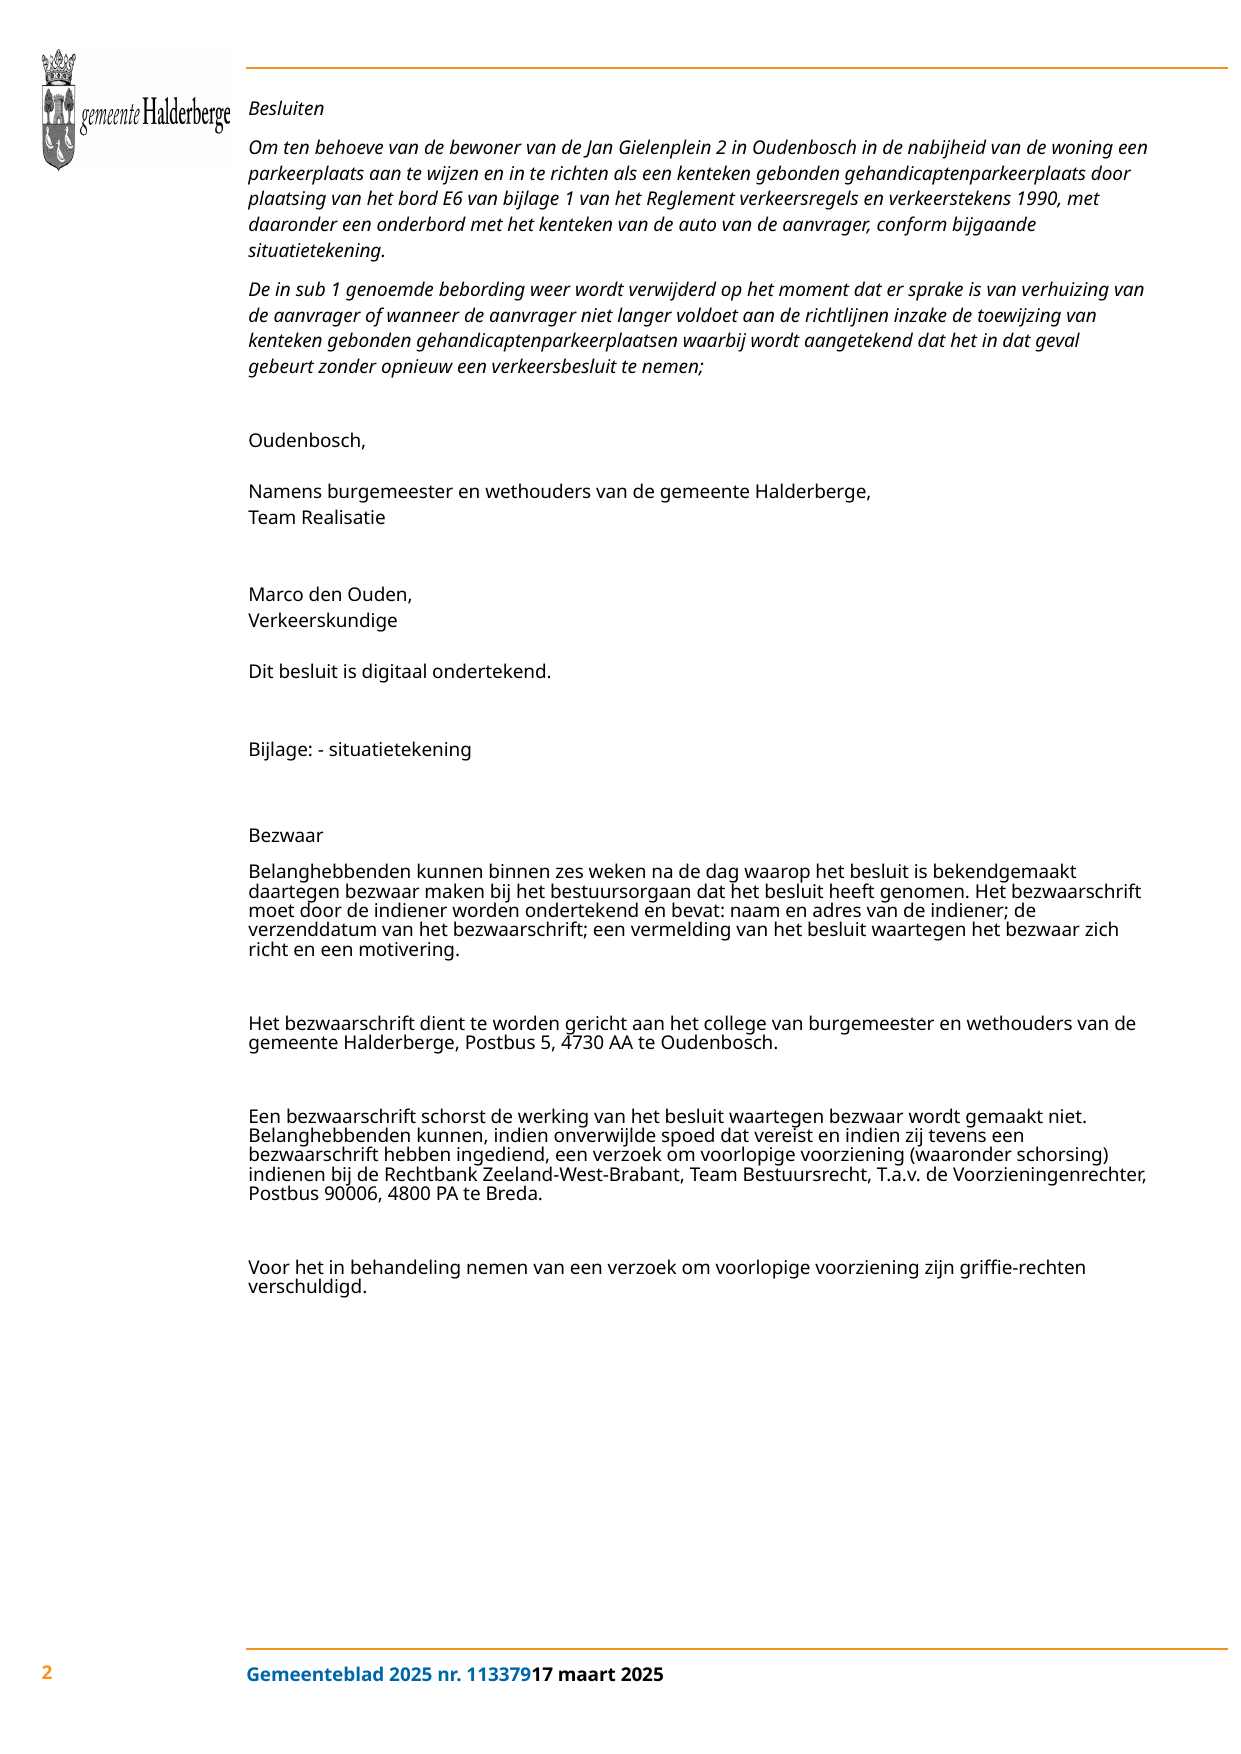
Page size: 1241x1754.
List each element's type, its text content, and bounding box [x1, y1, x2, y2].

text Bezwaar [248, 827, 1152, 846]
text Namens burgemeester en wethouders van de gemeente Halderberge, [248, 478, 1152, 504]
text Team Realisatie [248, 504, 1152, 530]
text Belanghebbenden kunnen binnen zes weken na de dag waarop het besluit is bekendgemaakt daartegen bezwaar maken bij het bestuursorgaan dat het besluit heeft genomen. Het bezwaarschrift moet door de indiener worden ondertekend en bevat: naam en adres van de indiener; de verzenddatum van het bezwaarschrift; een vermelding van het besluit waartegen het bezwaar zich richt en een motivering. [248, 863, 1152, 960]
text Oudenbosch, [248, 427, 1152, 453]
text Bijlage: - situatietekening [248, 736, 1152, 761]
text Dit besluit is digitaal ondertekend. [248, 658, 1152, 684]
text Om ten behoeve van de bewoner van de Jan Gielenplein 2 in Oudenbosch in de nabijheid van de woning een parkeerplaats aan te wijzen en in te richten als een kenteken gebonden gehandicaptenparkeerplaats door plaatsing van het bord E6 van bijlage 1 van het Reglement verkeersregels en verkeerstekens 1990, met daaronder een onderbord met het kenteken van de auto van de aanvrager, conform bijgaande situatietekening. [248, 134, 1152, 263]
text Verkeerskundige [248, 607, 1152, 633]
text Het bezwaarschrift dient te worden gericht aan het college van burgemeester en wethouders van de gemeente Halderberge, Postbus 5, 4730 AA te Oudenbosch. [248, 1014, 1152, 1053]
text Voor het in behandeling nemen van een verzoek om voorlopige voorziening zijn griffie-rechten verschuldigd. [248, 1259, 1152, 1297]
text De in sub 1 genoemde bebording weer wordt verwijderd op het moment dat er sprake is van verhuizing van de aanvrager of wanneer de aanvrager niet langer voldoet aan de richtlijnen inzake de toewijzing van kenteken gebonden gehandicaptenparkeerplaatsen waarbij wordt aangetekend dat het in dat geval gebeurt zonder opnieuw een verkeersbesluit te nemen; [248, 276, 1152, 379]
picture [41, 47, 231, 172]
text Besluiten [248, 95, 1152, 121]
text Marco den Ouden, [248, 581, 1152, 607]
text Een bezwaarschrift schorst de werking van het besluit waartegen bezwaar wordt gemaakt niet. Belanghebbenden kunnen, indien onverwijlde spoed dat vereist en indien zij tevens een bezwaarschrift hebben ingediend, een verzoek om voorlopige voorziening (waaronder schorsing) indienen bij de Rechtbank Zeeland-West-Brabant, Team Bestuursrecht, T.a.v. de Voorzieningenrechter, Postbus 90006, 4800 PA te Breda. [248, 1108, 1152, 1204]
